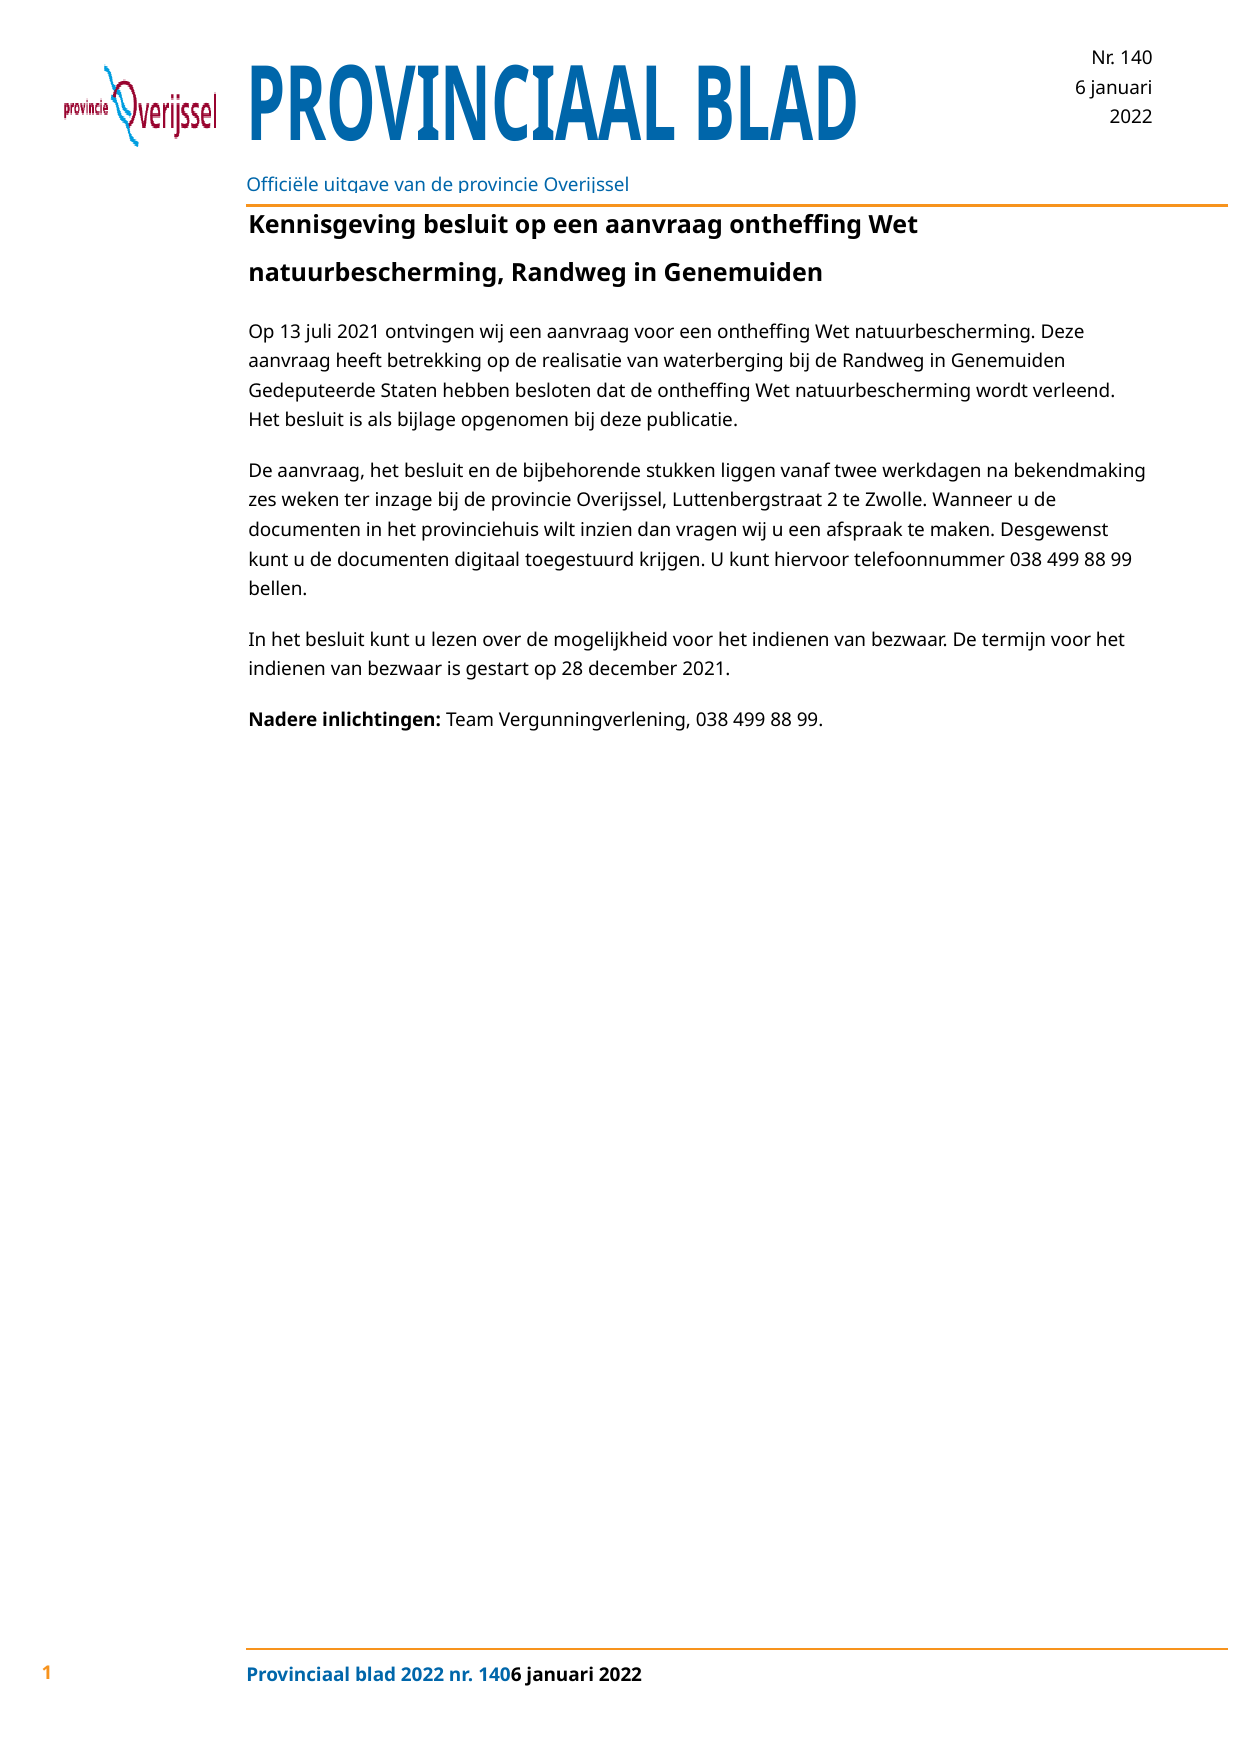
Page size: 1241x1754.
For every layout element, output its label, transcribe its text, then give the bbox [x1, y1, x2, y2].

text Nadere inlichtingen: Team Vergunningverlening, 038 499 88 99. [248, 706, 1152, 732]
text In het besluit kunt u lezen over de mogelijkheid voor het indienen van bezwaar. De termijn voor het indienen van bezwaar is gestart op 28 december 2021. [248, 626, 1152, 681]
text Kennisgeving besluit op een aanvraag ontheffing Wet natuurbescherming, Randweg in Genemuiden [248, 207, 1152, 288]
picture [41, 47, 231, 172]
text De aanvraag, het besluit en de bijbehorende stukken liggen vanaf twee werkdagen na bekendmaking zes weken ter inzage bij de provincie Overijssel, Luttenbergstraat 2 te Zwolle. Wanneer u de documenten in het provinciehuis wilt inzien dan vragen wij u een afspraak te maken. Desgewenst kunt u de documenten digitaal toegestuurd krijgen. U kunt hiervoor telefoonnummer 038 499 88 99 bellen. [248, 457, 1152, 601]
text Op 13 juli 2021 ontvingen wij een aanvraag voor een ontheffing Wet natuurbescherming. Deze aanvraag heeft betrekking op de realisatie van waterberging bij de Randweg in Genemuiden Gedeputeerde Staten hebben besloten dat de ontheffing Wet natuurbescherming wordt verleend. Het besluit is als bijlage opgenomen bij deze publicatie. [248, 318, 1152, 432]
